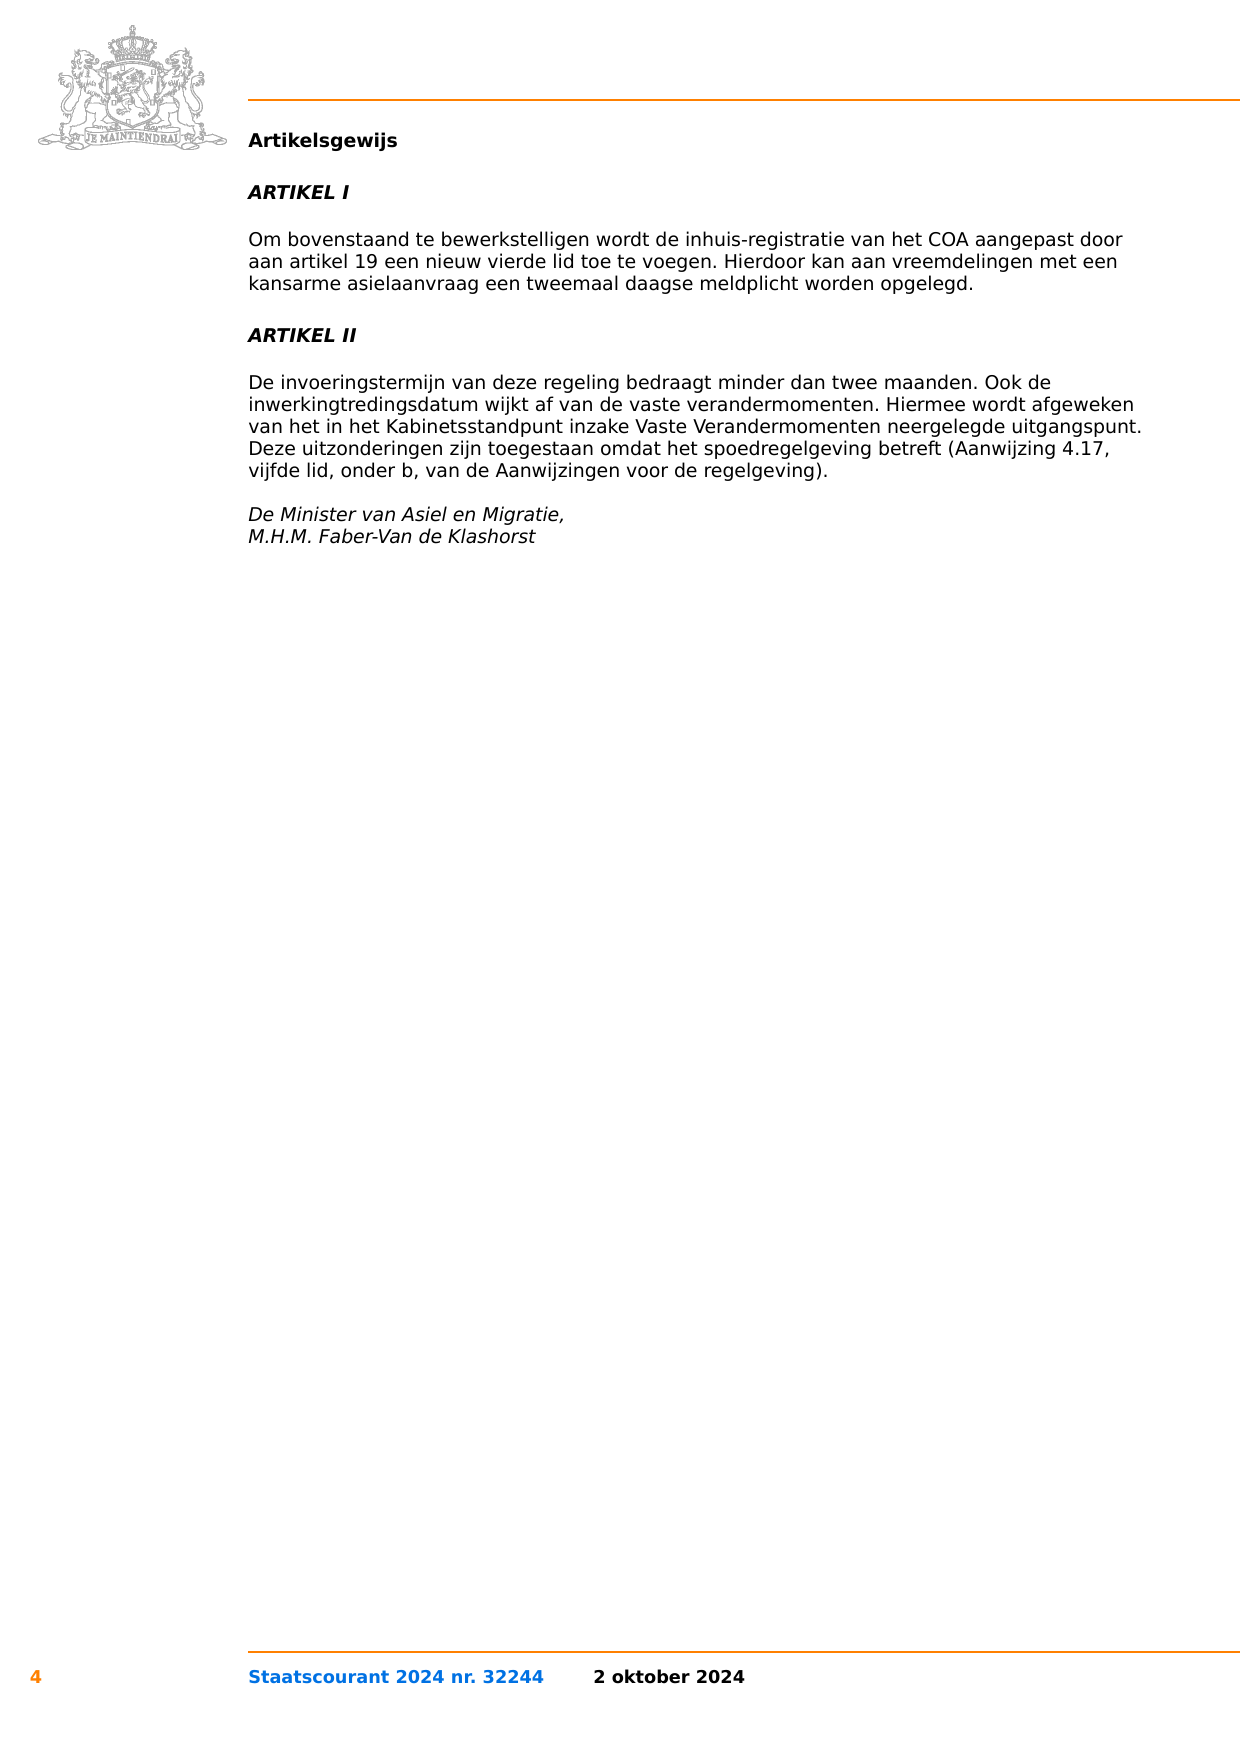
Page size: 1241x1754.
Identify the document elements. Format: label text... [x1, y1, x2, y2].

subtitle ARTIKEL I [248, 182, 1163, 204]
text De Minister van Asiel en Migratie, M.H.M. Faber-Van de Klashorst [248, 503, 1163, 547]
subtitle ARTIKEL II [248, 325, 1163, 347]
text De invoeringstermijn van deze regeling bedraagt minder dan twee maanden. Ook de inwerkingtredingsdatum wijkt af van de vaste verandermomenten. Hiermee wordt afgeweken van het in het Kabinetsstandpunt inzake Vaste Verandermomenten neergelegde uitgangspunt. Deze uitzonderingen zijn toegestaan omdat het spoedregelgeving betreft (Aanwijzing 4.17, vijfde lid, onder b, van de Aanwijzingen voor de regelgeving). [248, 372, 1163, 482]
text Om bovenstaand te bewerkstelligen wordt de inhuis-registratie van het COA aangepast door aan artikel 19 een nieuw vierde lid toe te voegen. Hierdoor kan aan vreemdelingen met een kansarme asielaanvraag een tweemaal daagse meldplicht worden opgelegd. [248, 229, 1163, 295]
picture [38, 25, 227, 150]
subtitle Artikelsgewijs [248, 130, 1163, 152]
